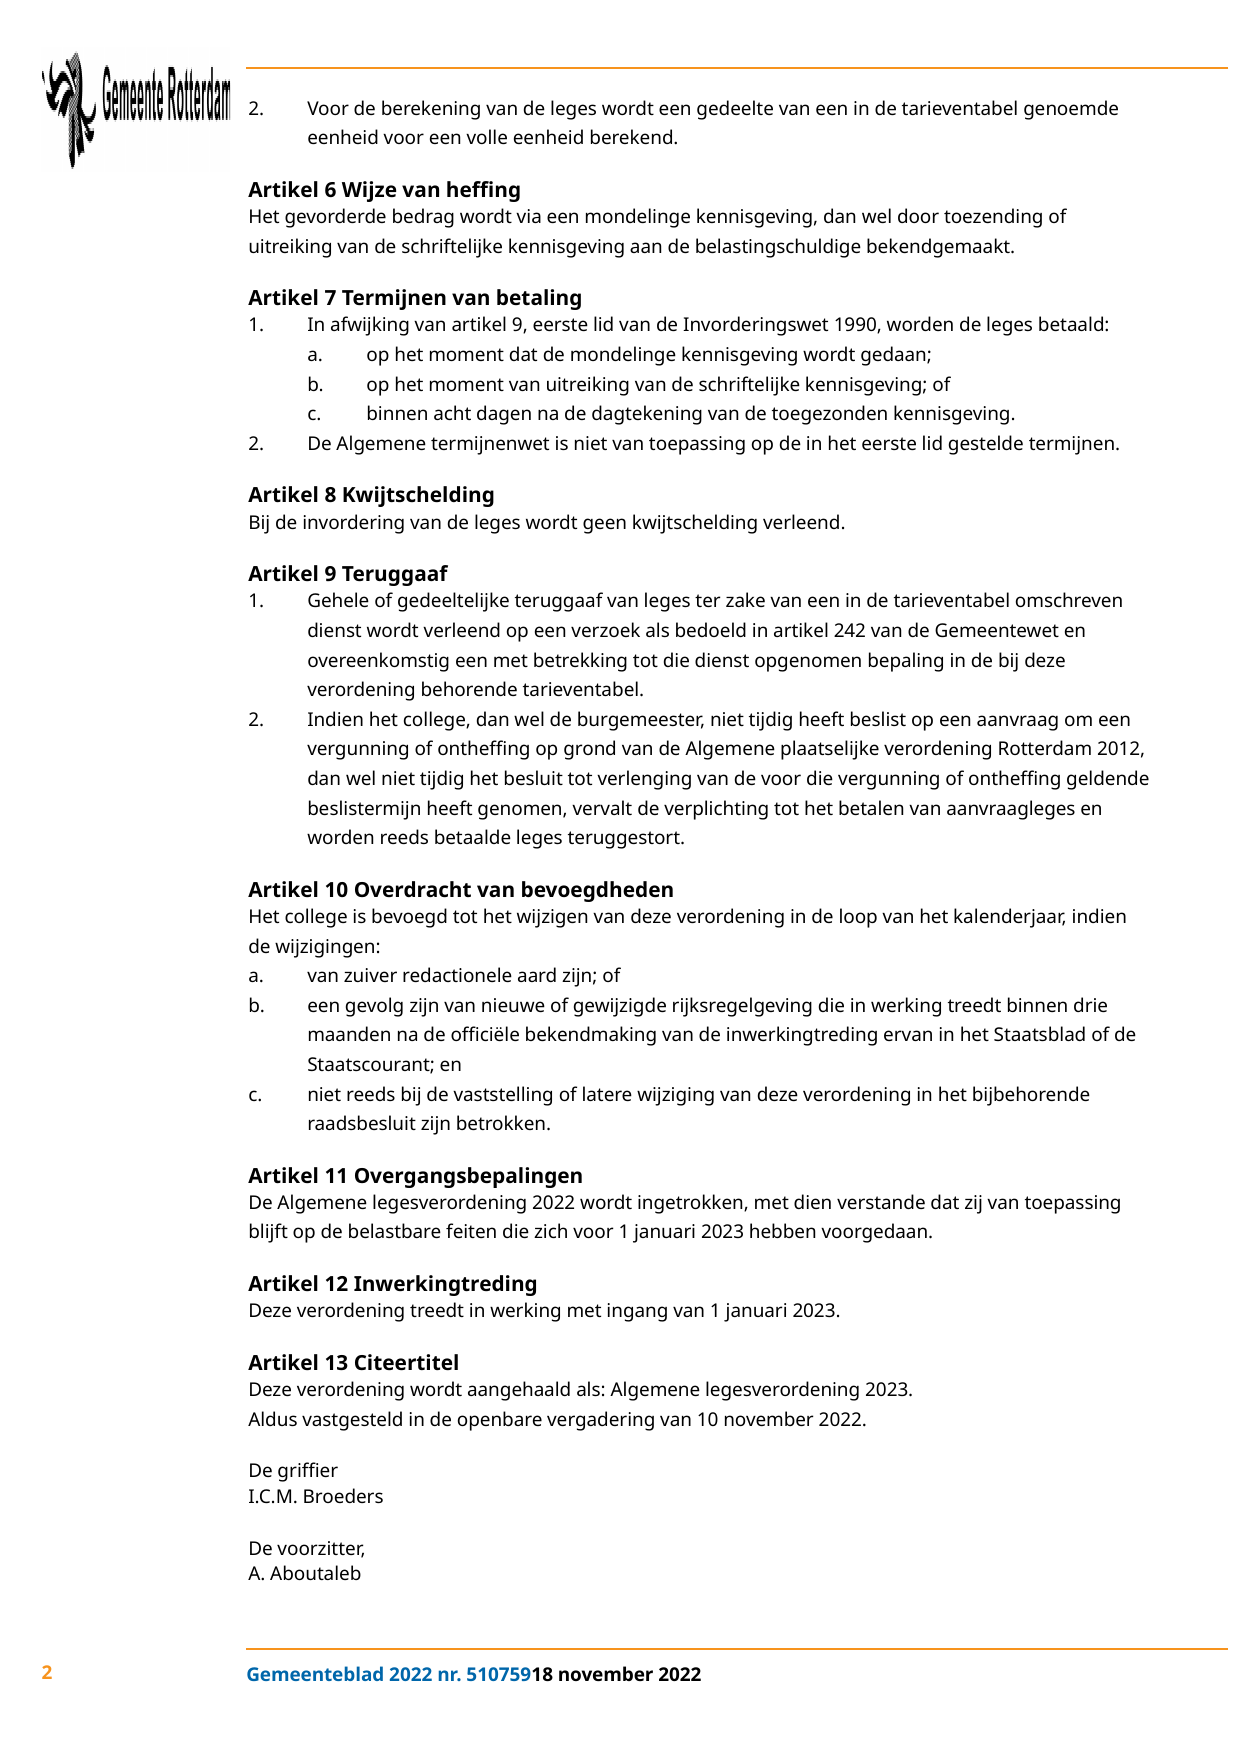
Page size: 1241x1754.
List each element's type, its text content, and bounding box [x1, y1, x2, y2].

picture [41, 47, 231, 172]
list van zuiver redactionele aard zijn; of [248, 962, 1152, 988]
text Het gevorderde bedrag wordt via een mondelinge kennisgeving, dan wel door toezending of uitreiking van de schriftelijke kennisgeving aan de belastingschuldige bekendgemaakt. [248, 203, 1152, 258]
text Aldus vastgesteld in de openbare vergadering van 10 november 2022. [248, 1406, 1152, 1432]
list op het moment dat de mondelinge kennisgeving wordt gedaan; [307, 341, 1152, 367]
text Deze verordening treedt in werking met ingang van 1 januari 2023. [248, 1298, 1152, 1323]
list binnen acht dagen na de dagtekening van de toegezonden kennisgeving. [307, 400, 1152, 426]
list een gevolg zijn van nieuwe of gewijzigde rijksregelgeving die in werking treedt binnen drie maanden na de officiële bekendmaking van de inwerkingtreding ervan in het Staatsblad of de Staatscourant; en [248, 992, 1152, 1077]
list niet reeds bij de vaststelling of latere wijziging van deze verordening in het bijbehorende raadsbesluit zijn betrokken. [248, 1081, 1152, 1136]
text Artikel 10 Overdracht van bevoegdheden [248, 875, 1152, 903]
text De griffier [248, 1457, 1152, 1483]
text De Algemene legesverordening 2022 wordt ingetrokken, met dien verstande dat zij van toepassing blijft op de belastbare feiten die zich voor 1 januari 2023 hebben voorgedaan. [248, 1189, 1152, 1244]
text De voorzitter, [248, 1535, 1152, 1560]
text I.C.M. Broeders [248, 1483, 1152, 1509]
list Voor de berekening van de leges wordt een gedeelte van een in de tarieventabel genoemde eenheid voor een volle eenheid berekend. [248, 95, 1152, 150]
text Artikel 12 Inwerkingtreding [248, 1269, 1152, 1298]
text Artikel 7 Termijnen van betaling [248, 283, 1152, 312]
list Indien het college, dan wel de burgemeester, niet tijdig heeft beslist op een aanvraag om een vergunning of ontheffing op grond van de Algemene plaatselijke verordening Rotterdam 2012, dan wel niet tijdig het besluit tot verlenging van de voor die vergunning of ontheffing geldende beslistermijn heeft genomen, vervalt de verplichting tot het betalen van aanvraagleges en worden reeds betaalde leges teruggestort. [248, 706, 1152, 850]
text Bij de invordering van de leges wordt geen kwijtschelding verleend. [248, 509, 1152, 534]
text Het college is bevoegd tot het wijzigen van deze verordening in de loop van het kalenderjaar, indien de wijzigingen: [248, 903, 1152, 958]
text Artikel 8 Kwijtschelding [248, 480, 1152, 509]
text Artikel 9 Teruggaaf [248, 559, 1152, 588]
list In afwijking van artikel 9, eerste lid van de Invorderingswet 1990, worden de leges betaald: [248, 312, 1152, 337]
text Deze verordening wordt aangehaald als: Algemene legesverordening 2023. [248, 1376, 1152, 1402]
list De Algemene termijnenwet is niet van toepassing op de in het eerste lid gestelde termijnen. [248, 430, 1152, 456]
text A. Aboutaleb [248, 1560, 1152, 1586]
text Artikel 11 Overgangsbepalingen [248, 1161, 1152, 1189]
text Artikel 6 Wijze van heffing [248, 175, 1152, 203]
list Gehele of gedeeltelijke teruggaaf van leges ter zake van een in de tarieventabel omschreven dienst wordt verleend op een verzoek als bedoeld in artikel 242 van de Gemeentewet en overeenkomstig een met betrekking tot die dienst opgenomen bepaling in de bij deze verordening behorende tarieventabel. [248, 588, 1152, 702]
text Artikel 13 Citeertitel [248, 1348, 1152, 1376]
list op het moment van uitreiking van de schriftelijke kennisgeving; of [307, 371, 1152, 397]
